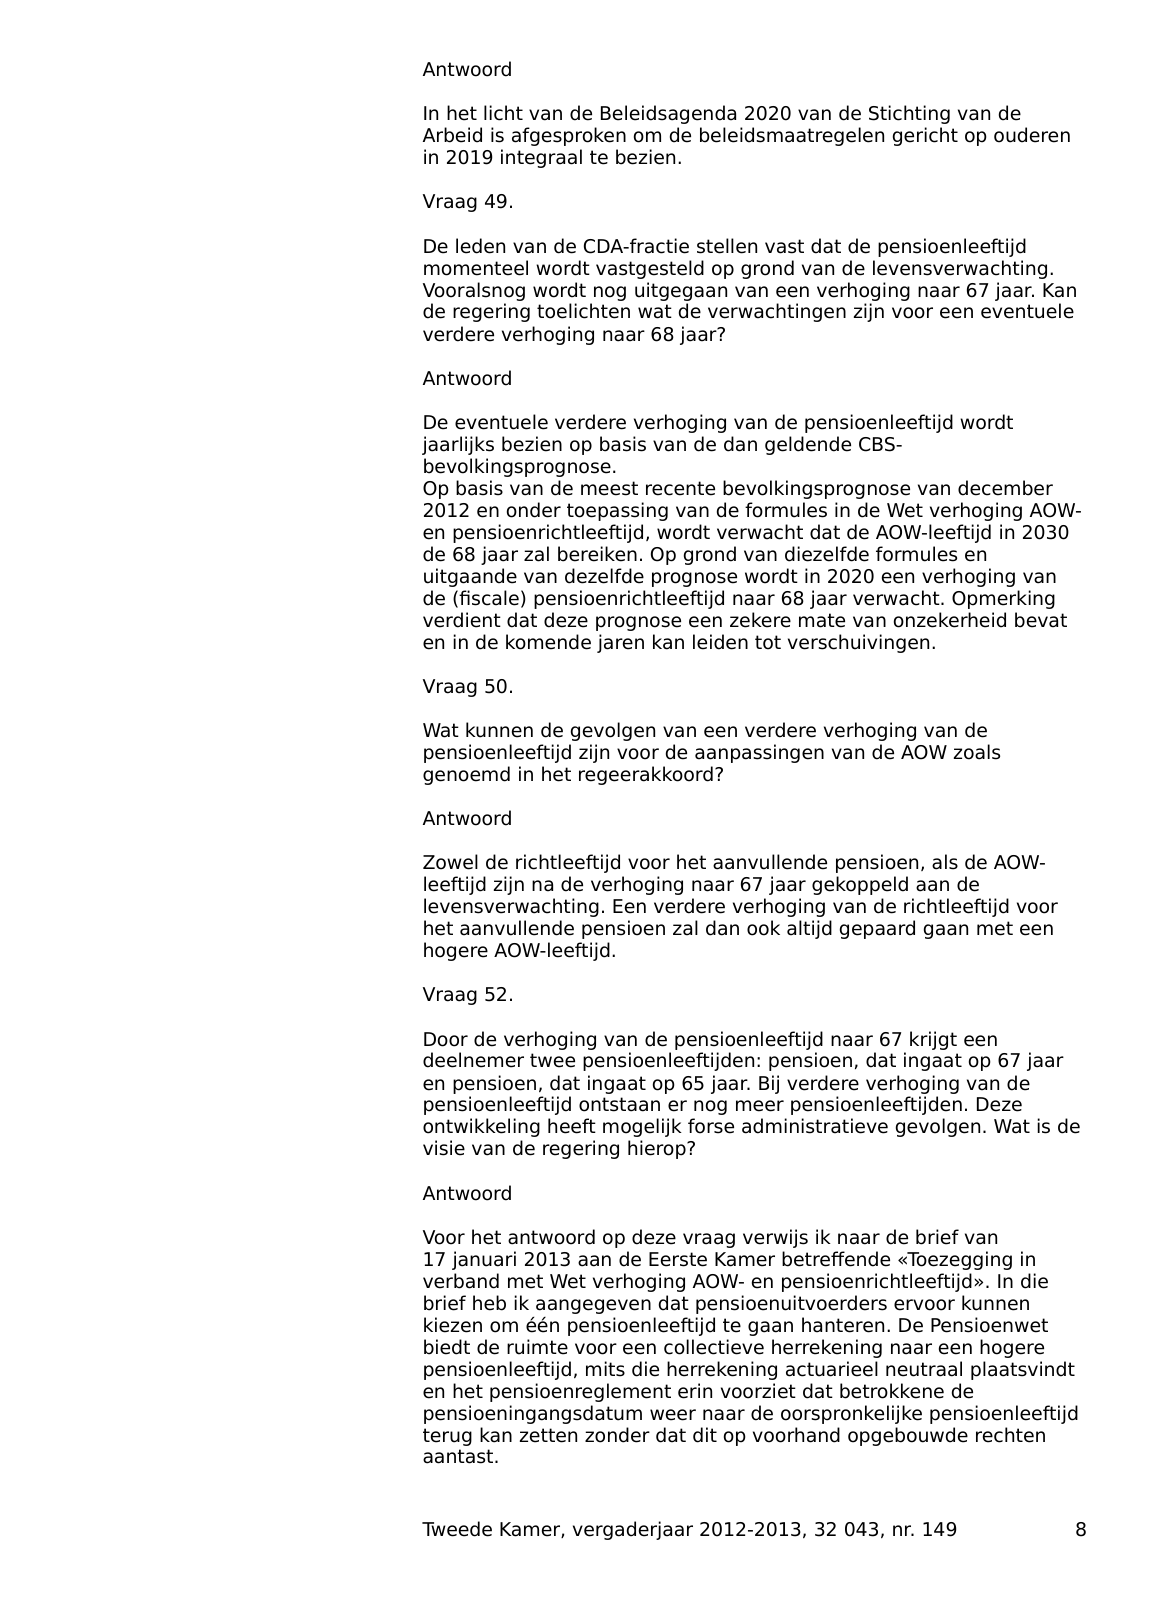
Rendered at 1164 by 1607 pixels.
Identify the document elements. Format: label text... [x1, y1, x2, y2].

text Op basis van de meest recente bevolkingsprognose van december 2012 en onder toepassing van de formules in de Wet verhoging AOW- en pensioenrichtleeftijd, wordt verwacht dat de AOW-leeftijd in 2030 de 68 jaar zal bereiken. Op grond van diezelfde formules en uitgaande van dezelfde prognose wordt in 2020 een verhoging van de (fiscale) pensioenrichtleeftijd naar 68 jaar verwacht. Opmerking verdient dat deze prognose een zekere mate van onzekerheid bevat en in de komende jaren kan leiden tot verschuivingen. [422, 478, 1087, 653]
text Voor het antwoord op deze vraag verwijs ik naar de brief van 17 januari 2013 aan de Eerste Kamer betreffende «Toezegging in verband met Wet verhoging AOW- en pensioenrichtleeftijd». In die brief heb ik aangegeven dat pensioenuitvoerders ervoor kunnen kiezen om één pensioenleeftijd te gaan hanteren. De Pensioenwet biedt de ruimte voor een collectieve herrekening naar een hogere pensioenleeftijd, mits die herrekening actuarieel neutraal plaatsvindt en het pensioenreglement erin voorziet dat betrokkene de pensioeningangsdatum weer naar de oorspronkelijke pensioenleeftijd terug kan zetten zonder dat dit op voorhand opgebouwde rechten aantast. [422, 1227, 1087, 1468]
text Antwoord [422, 59, 1087, 81]
text Door de verhoging van de pensioenleeftijd naar 67 krijgt een deelnemer twee pensioenleeftijden: pensioen, dat ingaat op 67 jaar en pensioen, dat ingaat op 65 jaar. Bij verdere verhoging van de pensioenleeftijd ontstaan er nog meer pensioenleeftijden. Deze ontwikkeling heeft mogelijk forse administratieve gevolgen. Wat is de visie van de regering hierop? [422, 1028, 1087, 1160]
text Vraag 50. [422, 676, 1087, 698]
text De leden van de CDA-fractie stellen vast dat de pensioenleeftijd momenteel wordt vastgesteld op grond van de levensverwachting. Vooralsnog wordt nog uitgegaan van een verhoging naar 67 jaar. Kan de regering toelichten wat de verwachtingen zijn voor een eventuele verdere verhoging naar 68 jaar? [422, 236, 1087, 345]
text Wat kunnen de gevolgen van een verdere verhoging van de pensioenleeftijd zijn voor de aanpassingen van de AOW zoals genoemd in het regeerakkoord? [422, 720, 1087, 786]
text Vraag 49. [422, 191, 1087, 213]
text Zowel de richtleeftijd voor het aanvullende pensioen, als de AOW-leeftijd zijn na de verhoging naar 67 jaar gekoppeld aan de levensverwachting. Een verdere verhoging van de richtleeftijd voor het aanvullende pensioen zal dan ook altijd gepaard gaan met een hogere AOW-leeftijd. [422, 852, 1087, 962]
text In het licht van de Beleidsagenda 2020 van de Stichting van de Arbeid is afgesproken om de beleidsmaatregelen gericht op ouderen in 2019 integraal te bezien. [422, 103, 1087, 169]
text De eventuele verdere verhoging van de pensioenleeftijd wordt jaarlijks bezien op basis van de dan geldende CBS-bevolkingsprognose. [422, 412, 1087, 478]
text Vraag 52. [422, 984, 1087, 1006]
text Antwoord [422, 808, 1087, 830]
text Antwoord [422, 368, 1087, 389]
text Antwoord [422, 1182, 1087, 1204]
